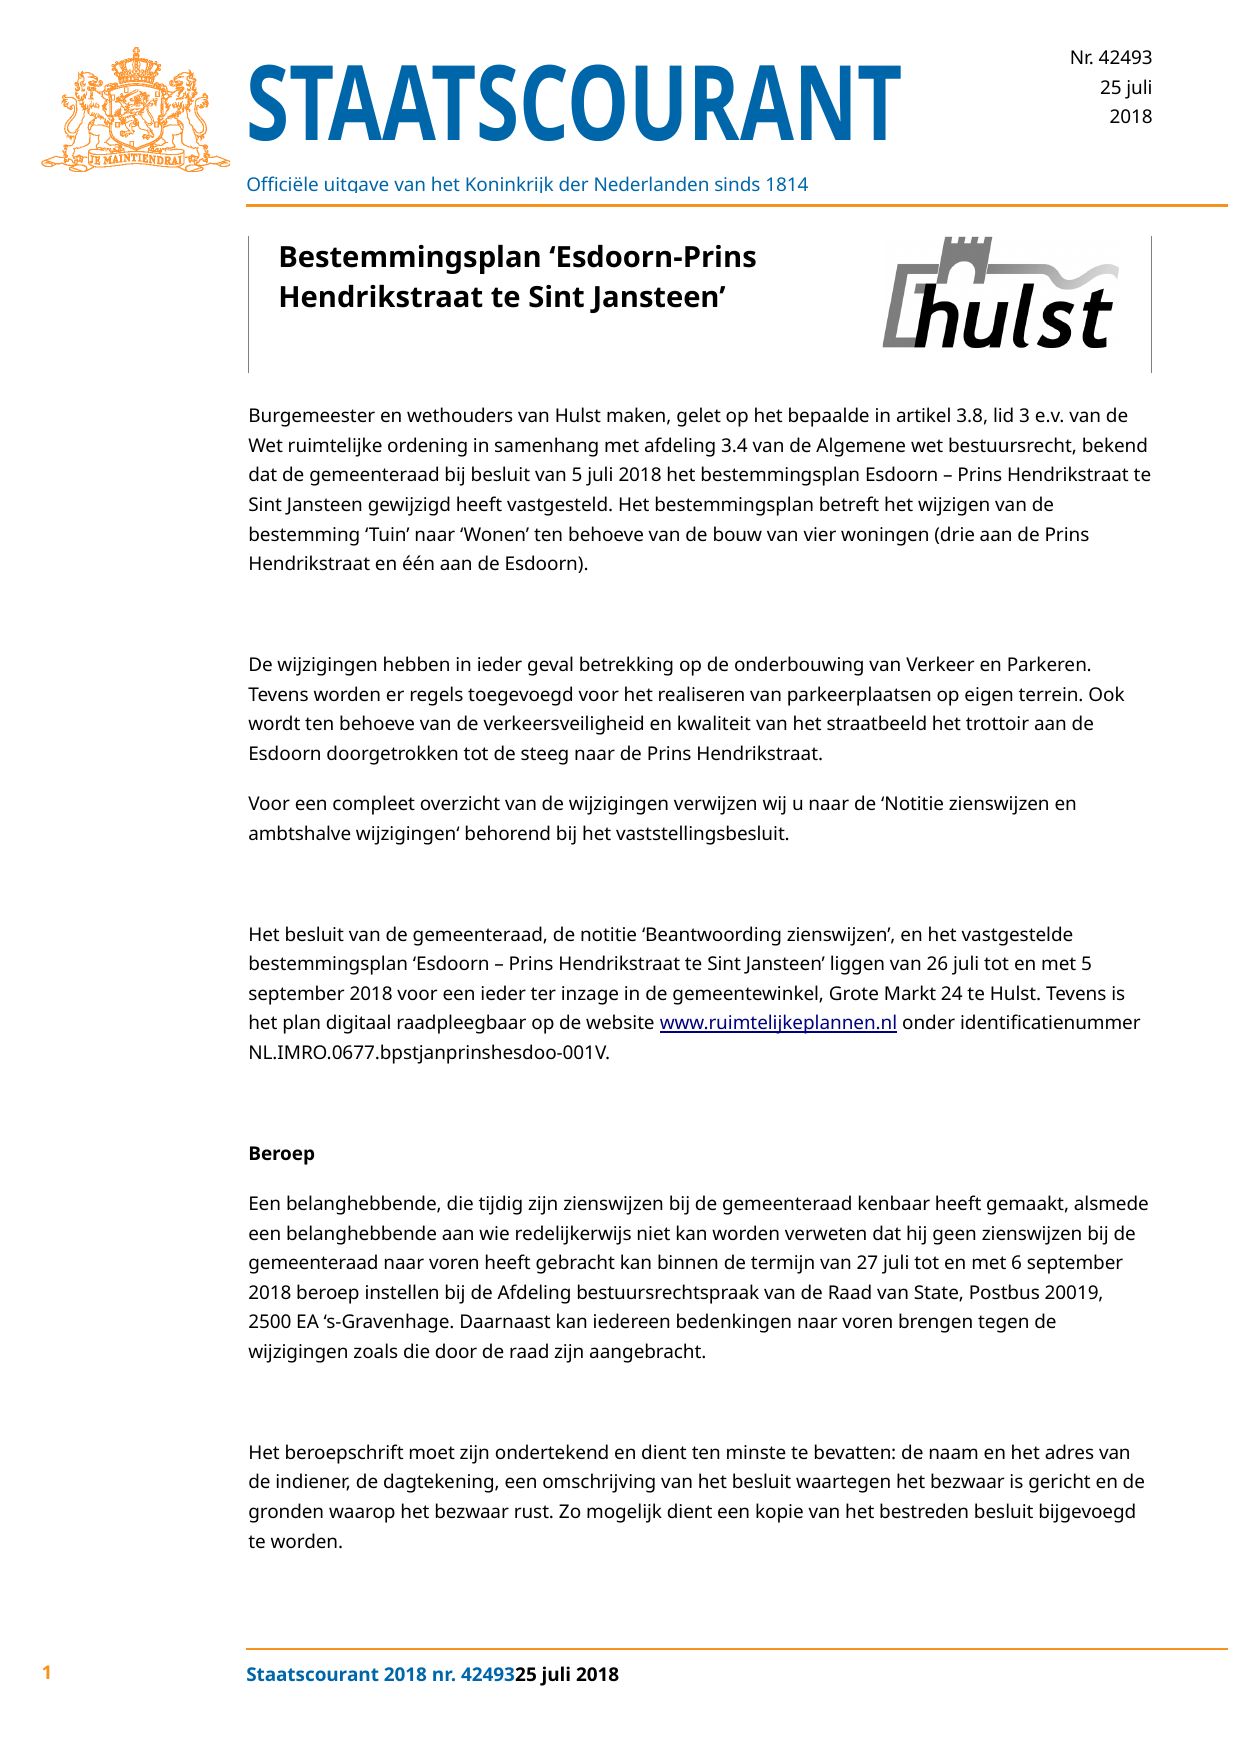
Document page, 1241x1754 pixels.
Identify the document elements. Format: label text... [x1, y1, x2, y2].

table_header [850, 236, 1151, 373]
picture [41, 47, 231, 172]
text Burgemeester en wethouders van Hulst maken, gelet op het bepaalde in artikel 3.8, lid 3 e.v. van de Wet ruimtelijke ordening in samenhang met afdeling 3.4 van de Algemene wet bestuursrecht, bekend dat de gemeenteraad bij besluit van 5 juli 2018 het bestemmingsplan Esdoorn – Prins Hendrikstraat te Sint Jansteen gewijzigd heeft vastgesteld. Het bestemmingsplan betreft het wijzigen van de bestemming ‘Tuin’ naar ‘Wonen’ ten behoeve van de bouw van vier woningen (drie aan de Prins Hendrikstraat en één aan de Esdoorn). [248, 402, 1152, 576]
table_header Bestemmingsplan ‘Esdoorn-Prins Hendrikstraat te Sint Jansteen’ [249, 236, 850, 373]
text Het beroepschrift moet zijn ondertekend en dient ten minste te bevatten: de naam en het adres van de indiener, de dagtekening, een omschrijving van het besluit waartegen het bezwaar is gericht en de gronden waarop het bezwaar rust. Zo mogelijk dient een kopie van het bestreden besluit bijgevoegd te worden. [248, 1439, 1152, 1554]
text Beroep [248, 1140, 1152, 1166]
text Het besluit van de gemeenteraad, de notitie ‘Beantwoording zienswijzen’, en het vastgestelde bestemmingsplan ‘Esdoorn – Prins Hendrikstraat te Sint Jansteen’ liggen van 26 juli tot en met 5 september 2018 voor een ieder ter inzage in de gemeentewinkel, Grote Markt 24 te Hulst. Tevens is het plan digitaal raadpleegbaar op de website www.ruimtelijkeplannen.nl onder identificatienummer NL.IMRO.0677.bpstjanprinshesdoo-001V. [248, 921, 1152, 1065]
picture [882, 236, 1119, 348]
text Een belanghebbende, die tijdig zijn zienswijzen bij de gemeenteraad kenbaar heeft gemaakt, alsmede een belanghebbende aan wie redelijkerwijs niet kan worden verweten dat hij geen zienswijzen bij de gemeenteraad naar voren heeft gebracht kan binnen de termijn van 27 juli tot en met 6 september 2018 beroep instellen bij de Afdeling bestuursrechtspraak van de Raad van State, Postbus 20019, 2500 EA ‘s-Gravenhage. Daarnaast kan iedereen bedenkingen naar voren brengen tegen de wijzigingen zoals die door de raad zijn aangebracht. [248, 1190, 1152, 1364]
text De wijzigingen hebben in ieder geval betrekking op de onderbouwing van Verkeer en Parkeren. Tevens worden er regels toegevoegd voor het realiseren van parkeerplaatsen op eigen terrein. Ook wordt ten behoeve van de verkeersveiligheid en kwaliteit van het straatbeeld het trottoir aan de Esdoorn doorgetrokken tot de steeg naar de Prins Hendrikstraat. [248, 651, 1152, 766]
text Voor een compleet overzicht van de wijzigingen verwijzen wij u naar de ‘Notitie zienswijzen en ambtshalve wijzigingen‘ behorend bij het vaststellingsbesluit. [248, 790, 1152, 846]
